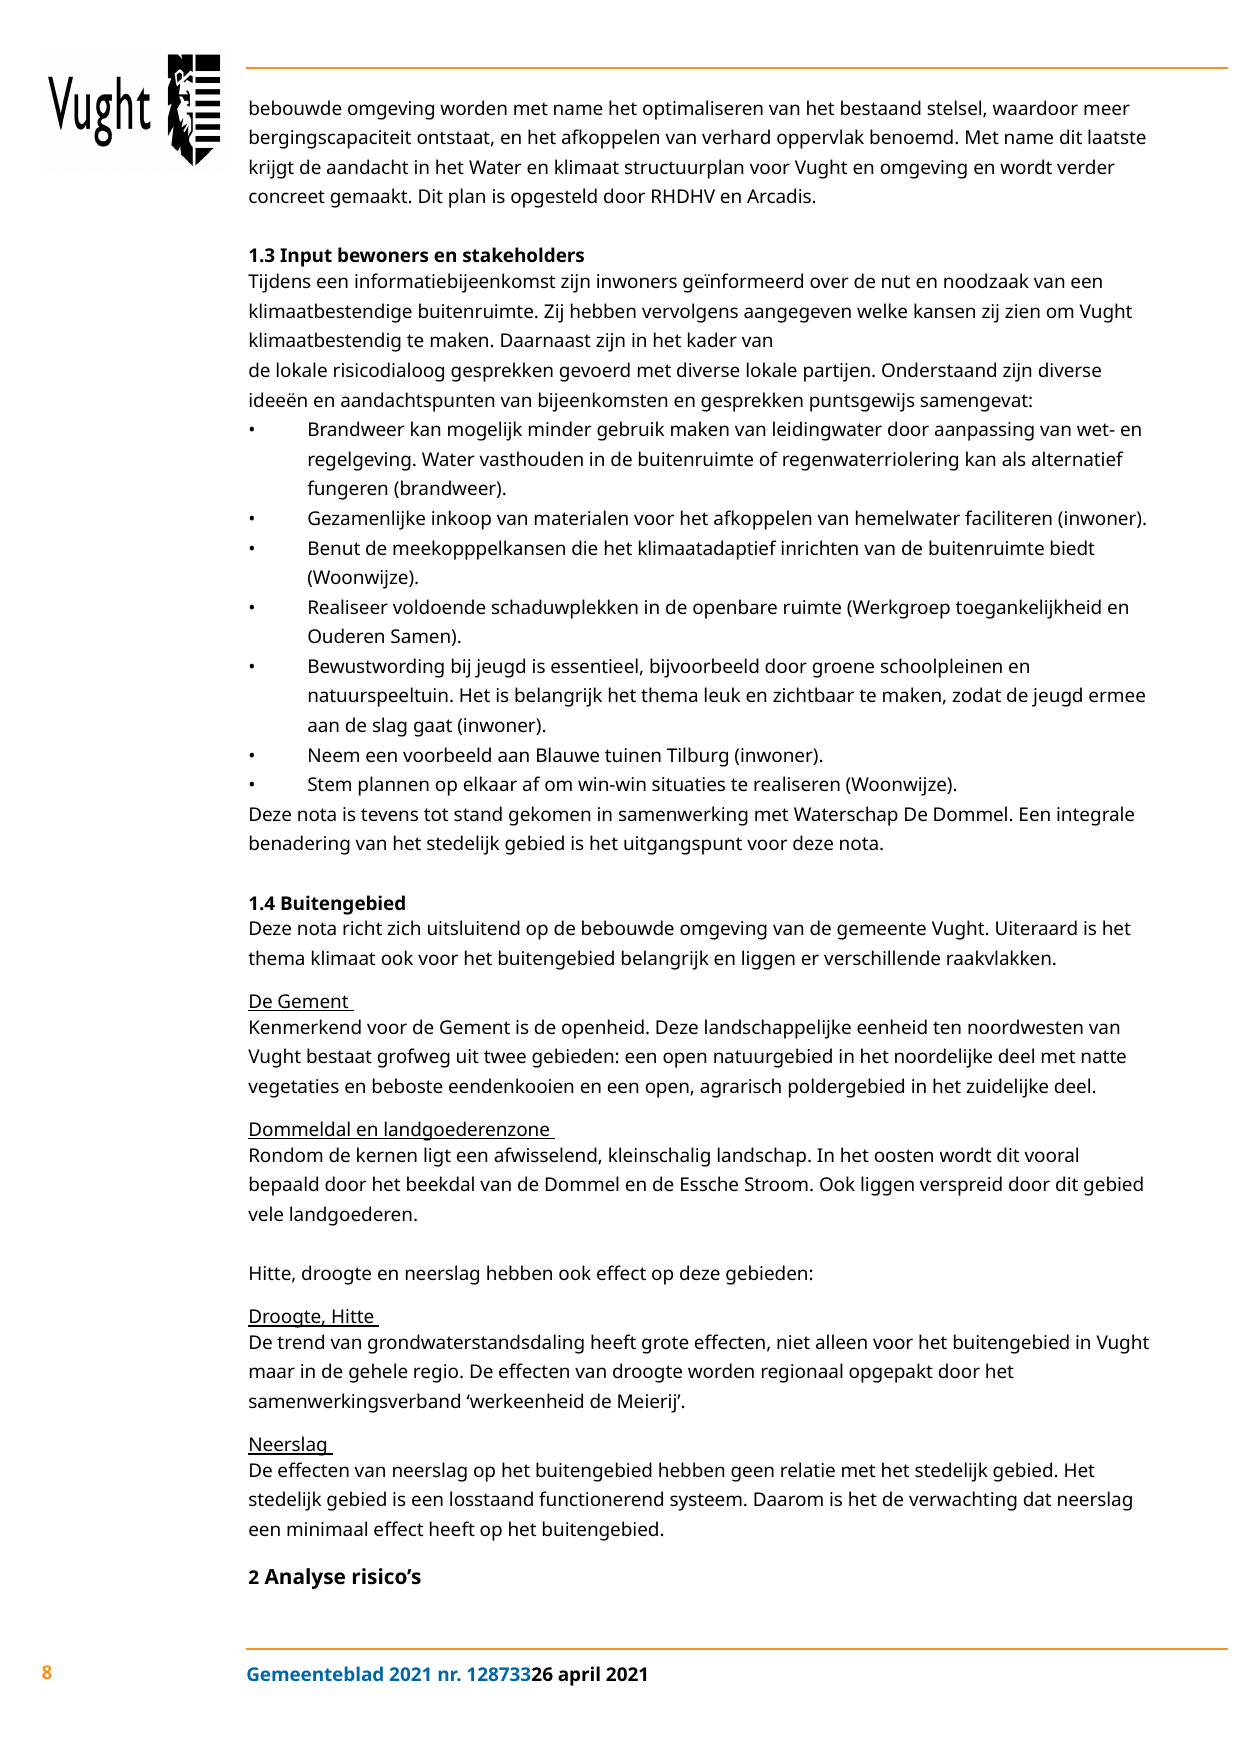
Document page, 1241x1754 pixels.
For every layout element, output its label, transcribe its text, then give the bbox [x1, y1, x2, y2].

text Droogte, Hitte [248, 1303, 1152, 1329]
text Dommeldal en landgoederenzone [248, 1116, 1152, 1142]
text 1.3 Input bewoners en stakeholders [248, 243, 1152, 268]
list Benut de meekopppelkansen die het klimaatadaptief inrichten van de buitenruimte biedt (Woonwijze). [248, 535, 1152, 590]
text 1.4 Buitengebied [248, 890, 1152, 915]
text de lokale risicodialoog gesprekken gevoerd met diverse lokale partijen. Onderstaand zijn diverse ideeën en aandachtspunten van bijeenkomsten en gesprekken puntsgewijs samengevat: [248, 357, 1152, 412]
text De effecten van neerslag op het buitengebied hebben geen relatie met het stedelijk gebied. Het stedelijk gebied is een losstaand functionerend systeem. Daarom is het de verwachting dat neerslag een minimaal effect heeft op het buitengebied. [248, 1457, 1152, 1542]
text Deze nota is tevens tot stand gekomen in samenwerking met Waterschap De Dommel. Een integrale benadering van het stedelijk gebied is het uitgangspunt voor deze nota. [248, 801, 1152, 856]
text bebouwde omgeving worden met name het optimaliseren van het bestaand stelsel, waardoor meer bergingscapaciteit ontstaat, en het afkoppelen van verhard oppervlak benoemd. Met name dit laatste krijgt de aandacht in het Water en klimaat structuurplan voor Vught en omgeving en wordt verder concreet gemaakt. Dit plan is opgesteld door RHDHV en Arcadis. [248, 95, 1152, 209]
list Realiseer voldoende schaduwplekken in de openbare ruimte (Werkgroep toegankelijkheid en Ouderen Samen). [248, 594, 1152, 649]
text Neerslag [248, 1431, 1152, 1457]
text De Gement [248, 988, 1152, 1014]
text Rondom de kernen ligt een afwisselend, kleinschalig landschap. In het oosten wordt dit vooral bepaald door het beekdal van de Dommel en de Essche Stroom. Ook liggen verspreid door dit gebied vele landgoederen. [248, 1142, 1152, 1227]
text Tijdens een informatiebijeenkomst zijn inwoners geïnformeerd over de nut en noodzaak van een klimaatbestendige buitenruimte. Zij hebben vervolgens aangegeven welke kansen zij zien om Vught klimaatbestendig te maken. Daarnaast zijn in het kader van [248, 268, 1152, 353]
list Stem plannen op elkaar af om win-win situaties te realiseren (Woonwijze). [248, 771, 1152, 797]
list Neem een voorbeeld aan Blauwe tuinen Tilburg (inwoner). [248, 742, 1152, 767]
picture [41, 47, 231, 172]
list Bewustwording bij jeugd is essentieel, bijvoorbeeld door groene schoolpleinen en natuurspeeltuin. Het is belangrijk het thema leuk en zichtbaar te maken, zodat de jeugd ermee aan de slag gaat (inwoner). [248, 653, 1152, 738]
text Hitte, droogte en neerslag hebben ook effect op deze gebieden: [248, 1260, 1152, 1286]
text Deze nota richt zich uitsluitend op de bebouwde omgeving van de gemeente Vught. Uiteraard is het thema klimaat ook voor het buitengebied belangrijk en liggen er verschillende raakvlakken. [248, 915, 1152, 971]
list Brandweer kan mogelijk minder gebruik maken van leidingwater door aanpassing van wet- en regelgeving. Water vasthouden in de buitenruimte of regenwaterriolering kan als alternatief fungeren (brandweer). [248, 416, 1152, 501]
text Kenmerkend voor de Gement is de openheid. Deze landschappelijke eenheid ten noordwesten van Vught bestaat grofweg uit twee gebieden: een open natuurgebied in het noordelijke deel met natte vegetaties en beboste eendenkooien en een open, agrarisch poldergebied in het zuidelijke deel. [248, 1014, 1152, 1099]
text 2 Analyse risico’s [248, 1562, 1152, 1590]
list Gezamenlijke inkoop van materialen voor het afkoppelen van hemelwater faciliteren (inwoner). [248, 505, 1152, 531]
text De trend van grondwaterstandsdaling heeft grote effecten, niet alleen voor het buitengebied in Vught maar in de gehele regio. De effecten van droogte worden regionaal opgepakt door het samenwerkingsverband ‘werkeenheid de Meierij’. [248, 1329, 1152, 1414]
